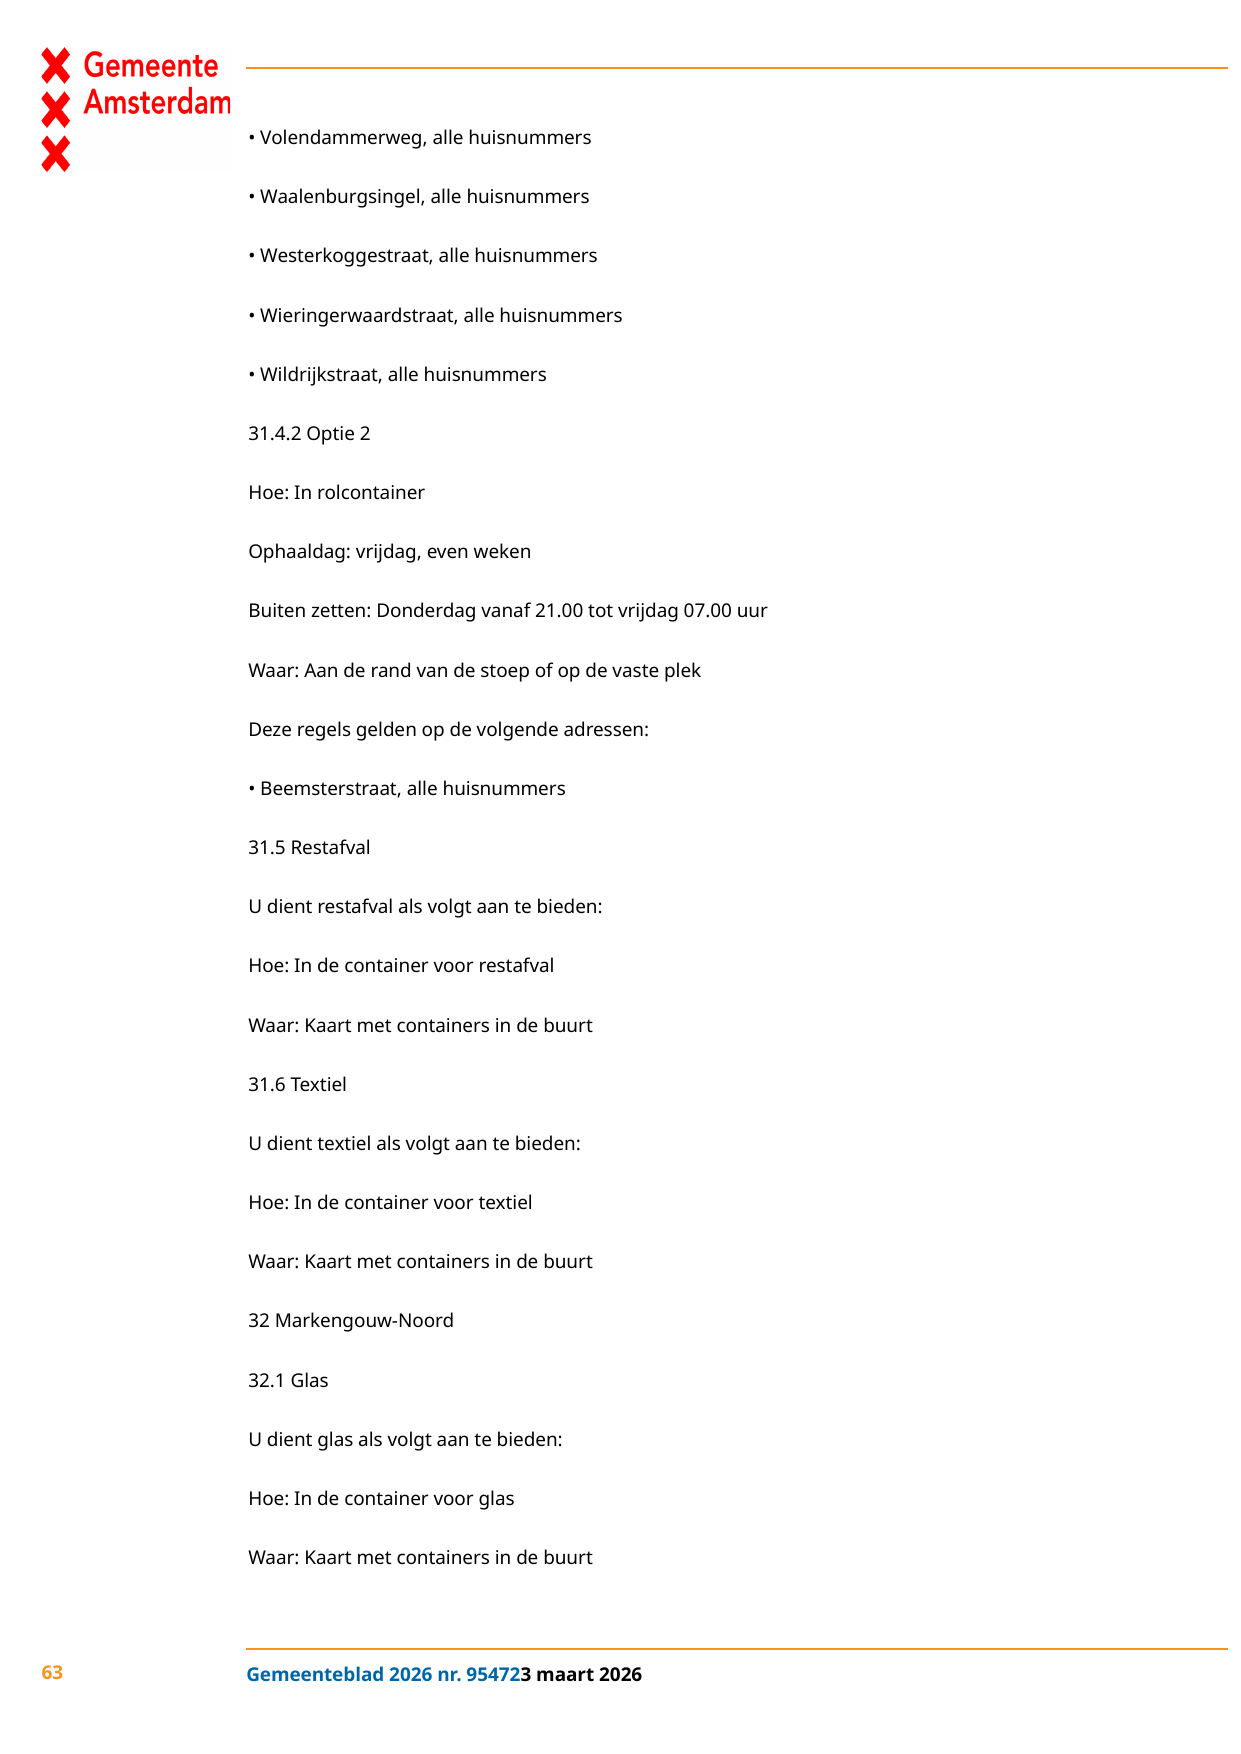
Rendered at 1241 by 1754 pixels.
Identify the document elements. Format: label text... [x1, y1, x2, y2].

text • Waalenburgsingel, alle huisnummers [248, 183, 1152, 209]
text 31.4.2 Optie 2 [248, 420, 1152, 446]
text • Wieringerwaardstraat, alle huisnummers [248, 302, 1152, 328]
text Hoe: In de container voor restafval [248, 953, 1152, 978]
text Hoe: In de container voor glas [248, 1485, 1152, 1511]
text Ophaaldag: vrijdag, even weken [248, 538, 1152, 564]
text U dient restafval als volgt aan te bieden: [248, 893, 1152, 919]
text Hoe: In de container voor textiel [248, 1189, 1152, 1215]
text Deze regels gelden op de volgende adressen: [248, 716, 1152, 742]
text U dient textiel als volgt aan te bieden: [248, 1130, 1152, 1156]
text Hoe: In rolcontainer [248, 479, 1152, 505]
picture [41, 47, 231, 172]
text 31.6 Textiel [248, 1071, 1152, 1097]
text 32 Markengouw-Noord [248, 1308, 1152, 1333]
text Waar: Kaart met containers in de buurt [248, 1248, 1152, 1274]
text Waar: Kaart met containers in de buurt [248, 1012, 1152, 1038]
text 32.1 Glas [248, 1367, 1152, 1393]
text Buiten zetten: Donderdag vanaf 21.00 tot vrijdag 07.00 uur [248, 598, 1152, 623]
text Waar: Aan de rand van de stoep of op de vaste plek [248, 657, 1152, 683]
text • Wildrijkstraat, alle huisnummers [248, 361, 1152, 387]
text 31.5 Restafval [248, 834, 1152, 860]
text Waar: Kaart met containers in de buurt [248, 1544, 1152, 1570]
text • Beemsterstraat, alle huisnummers [248, 775, 1152, 801]
text • Westerkoggestraat, alle huisnummers [248, 243, 1152, 268]
text • Volendammerweg, alle huisnummers [248, 124, 1152, 150]
text U dient glas als volgt aan te bieden: [248, 1426, 1152, 1452]
